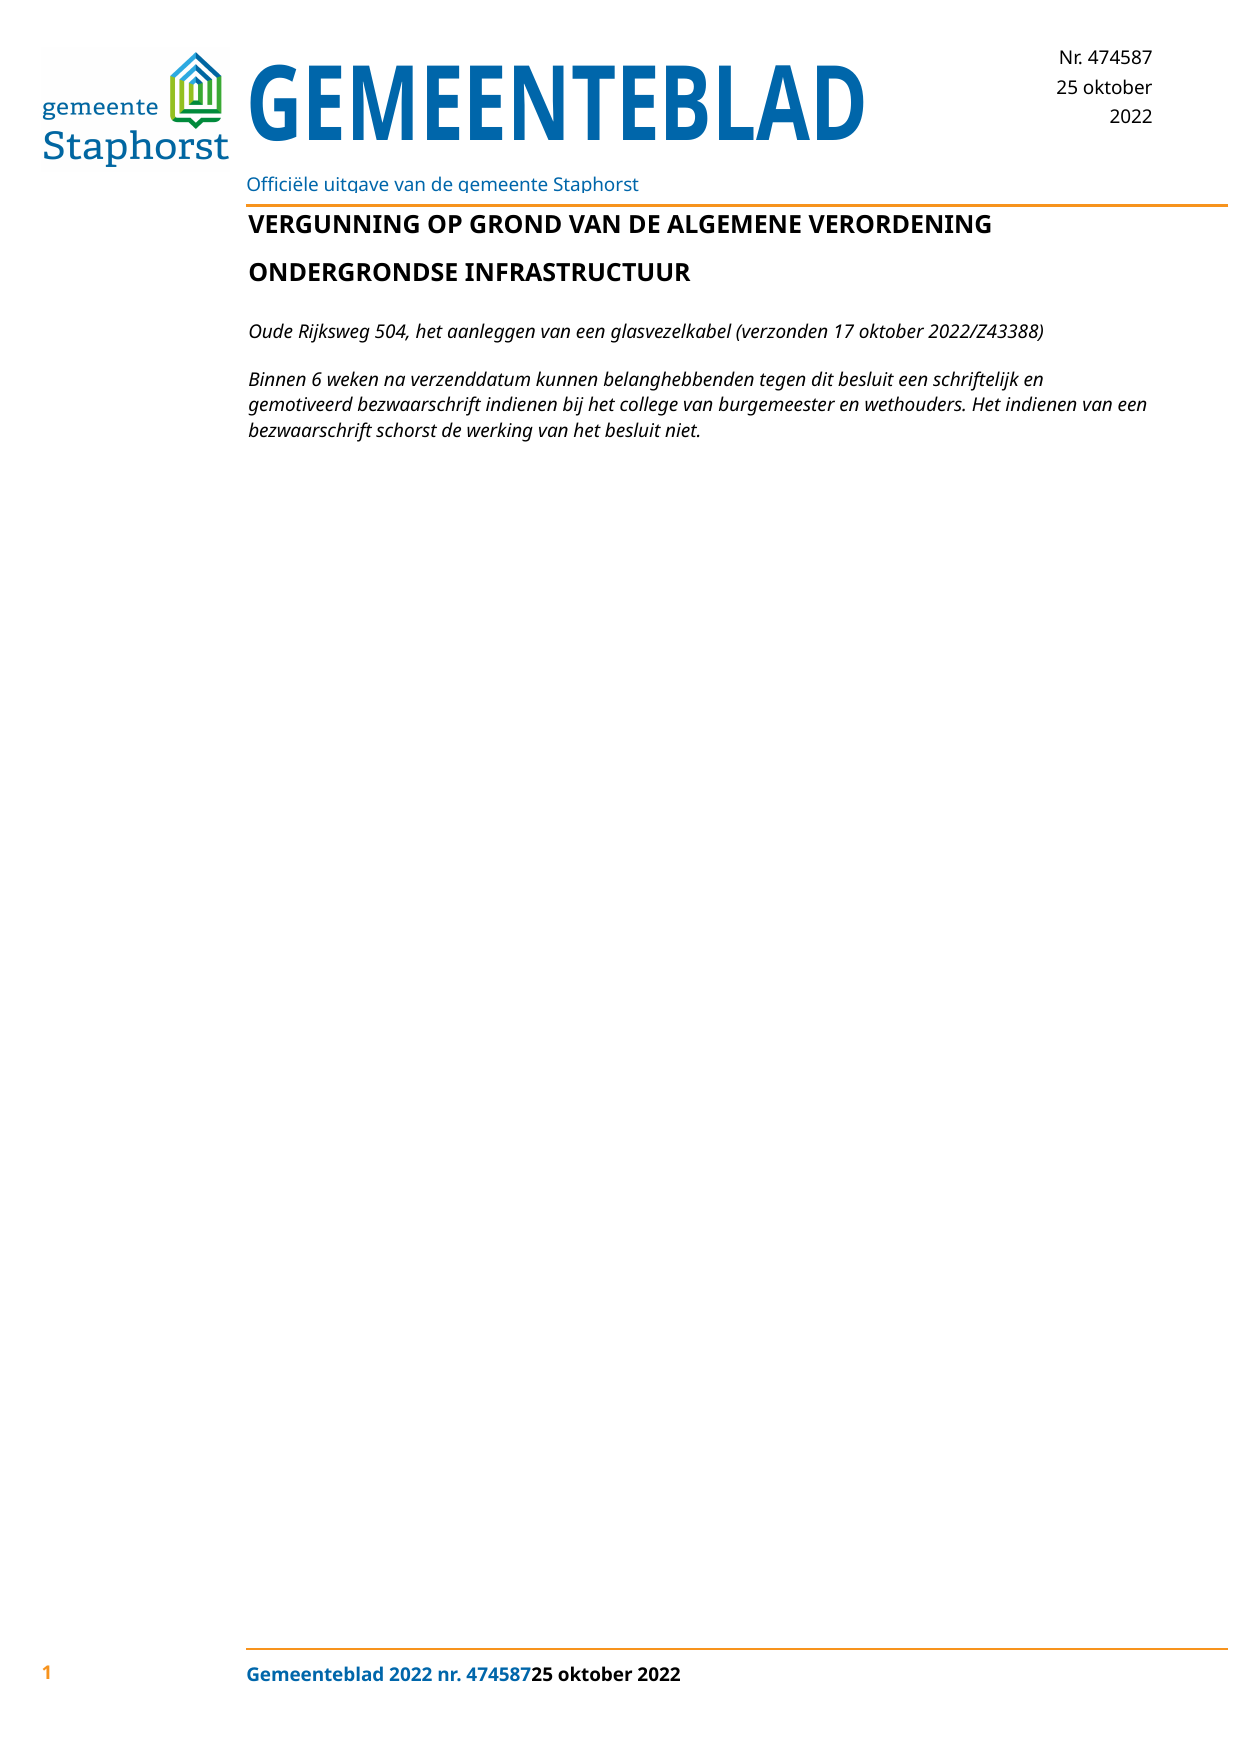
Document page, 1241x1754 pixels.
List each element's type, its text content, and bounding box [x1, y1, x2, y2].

picture [41, 47, 231, 172]
text VERGUNNING OP GROND VAN DE ALGEMENE VERORDENING ONDERGRONDSE INFRASTRUCTUUR [248, 207, 1152, 288]
text Oude Rijksweg 504, het aanleggen van een glasvezelkabel (verzonden 17 oktober 2022/Z43388) [248, 318, 1152, 344]
text Binnen 6 weken na verzenddatum kunnen belanghebbenden tegen dit besluit een schriftelijk en gemotiveerd bezwaarschrift indienen bij het college van burgemeester en wethouders. Het indienen van een bezwaarschrift schorst de werking van het besluit niet. [248, 366, 1152, 443]
